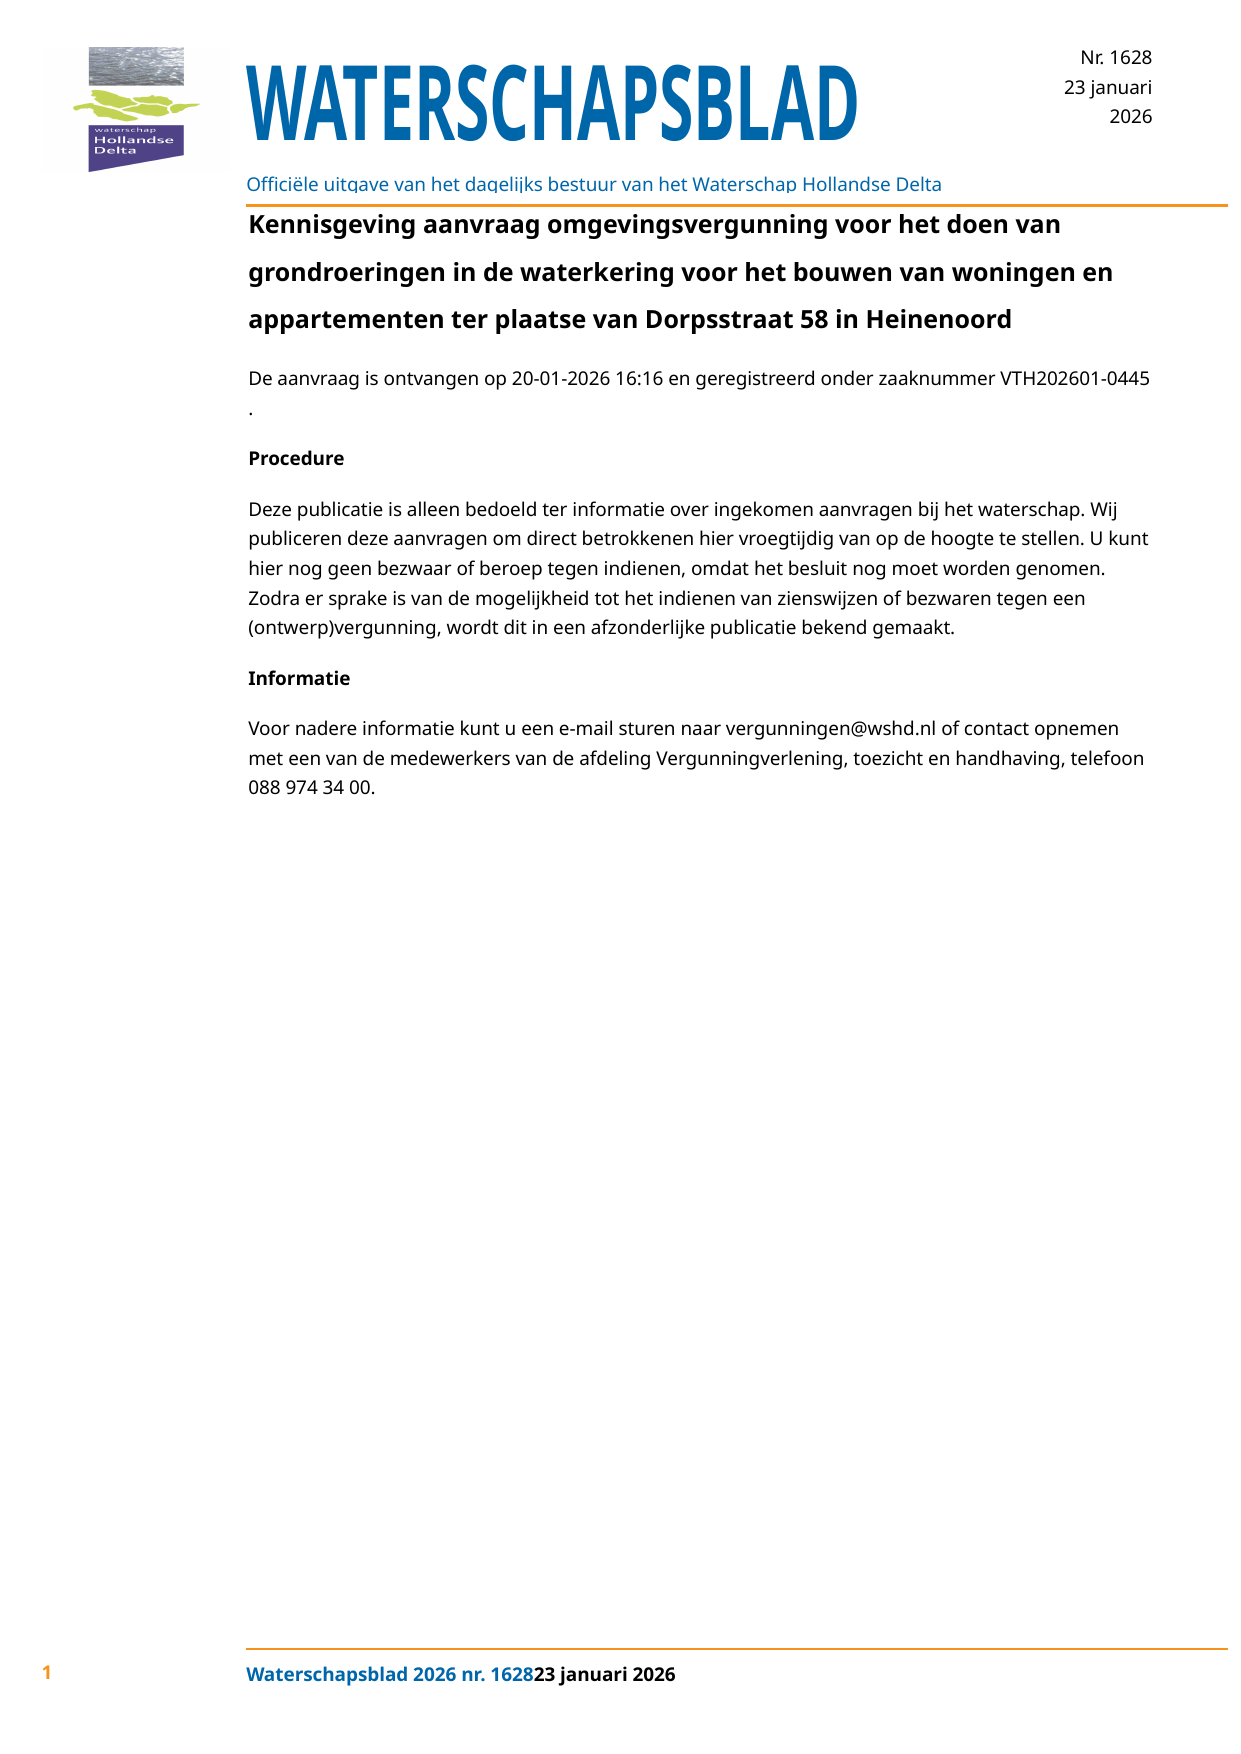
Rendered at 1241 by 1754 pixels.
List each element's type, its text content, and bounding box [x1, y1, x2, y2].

text Deze publicatie is alleen bedoeld ter informatie over ingekomen aanvragen bij het waterschap. Wij publiceren deze aanvragen om direct betrokkenen hier vroegtijdig van op de hoogte te stellen. U kunt hier nog geen bezwaar of beroep tegen indienen, omdat het besluit nog moet worden genomen. Zodra er sprake is van de mogelijkheid tot het indienen van zienswijzen of bezwaren tegen een (ontwerp)vergunning, wordt dit in een afzonderlijke publicatie bekend gemaakt. [248, 496, 1152, 640]
text Kennisgeving aanvraag omgevingsvergunning voor het doen van grondroeringen in de waterkering voor het bouwen van woningen en appartementen ter plaatse van Dorpsstraat 58 in Heinenoord [248, 207, 1152, 336]
text Voor nadere informatie kunt u een e-mail sturen naar vergunningen@wshd.nl of contact opnemen met een van de medewerkers van de afdeling Vergunningverlening, toezicht en handhaving, telefoon 088 974 34 00. [248, 715, 1152, 800]
picture [41, 47, 231, 172]
text Informatie [248, 665, 1152, 690]
text Procedure [248, 446, 1152, 471]
text De aanvraag is ontvangen op 20-01-2026 16:16 en geregistreerd onder zaaknummer VTH202601-0445 . [248, 366, 1152, 421]
